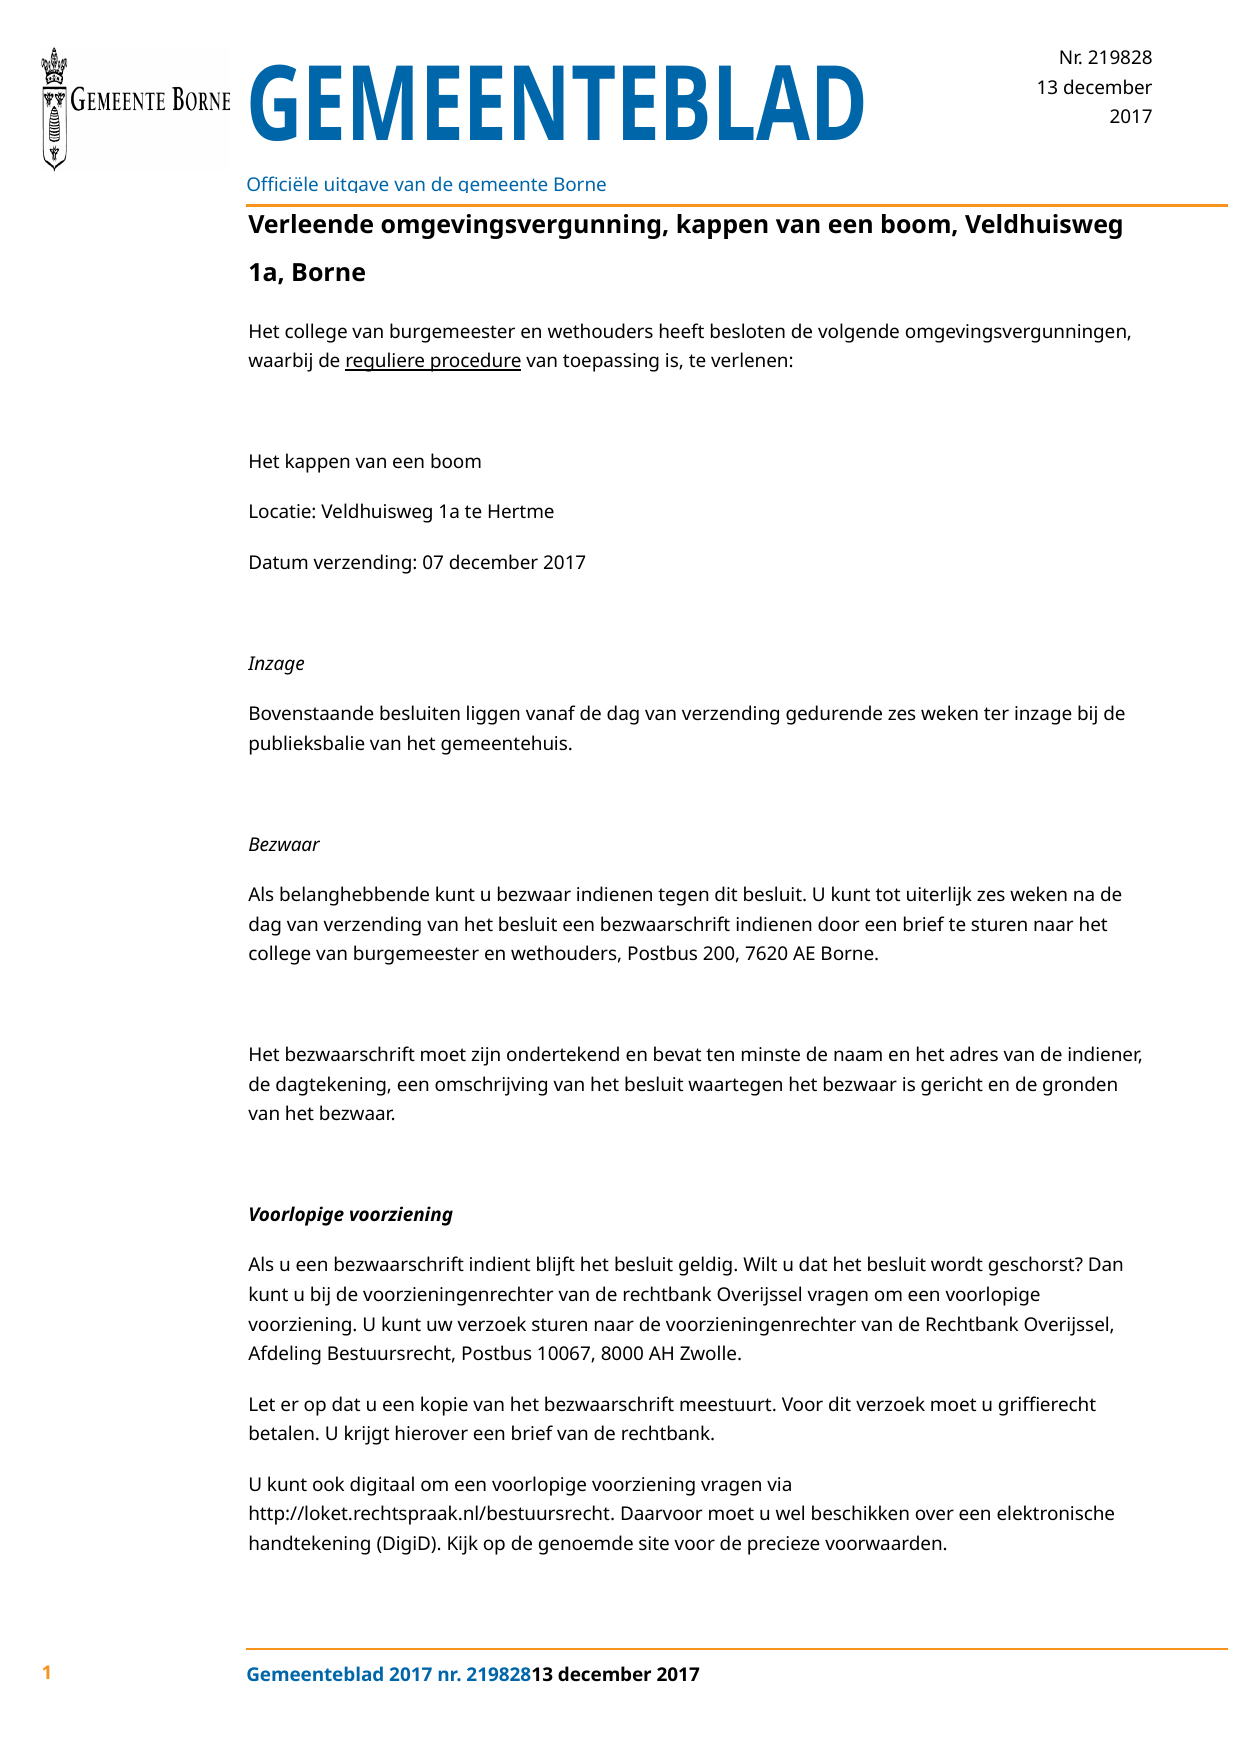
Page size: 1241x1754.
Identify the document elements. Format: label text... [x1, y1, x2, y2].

text Bezwaar [248, 831, 1152, 857]
text Inzage [248, 650, 1152, 676]
text Als u een bezwaarschrift indient blijft het besluit geldig. Wilt u dat het besluit wordt geschorst? Dan kunt u bij de voorzieningenrechter van de rechtbank Overijssel vragen om een voorlopige voorziening. U kunt uw verzoek sturen naar de voorzieningenrechter van de Rechtbank Overijssel, Afdeling Bestuursrecht, Postbus 10067, 8000 AH Zwolle. [248, 1252, 1152, 1366]
picture [41, 47, 231, 172]
text Het kappen van een boom [248, 448, 1152, 474]
text Het bezwaarschrift moet zijn ondertekend en bevat ten minste de naam en het adres van de indiener, de dagtekening, een omschrijving van het besluit waartegen het bezwaar is gericht en de gronden van het bezwaar. [248, 1041, 1152, 1126]
text Bovenstaande besluiten liggen vanaf de dag van verzending gedurende zes weken ter inzage bij de publieksbalie van het gemeentehuis. [248, 700, 1152, 756]
text Als belanghebbende kunt u bezwaar indienen tegen dit besluit. U kunt tot uiterlijk zes weken na de dag van verzending van het besluit een bezwaarschrift indienen door een brief te sturen naar het college van burgemeester en wethouders, Postbus 200, 7620 AE Borne. [248, 881, 1152, 966]
text Voorlopige voorziening [248, 1201, 1152, 1227]
text Het college van burgemeester en wethouders heeft besloten de volgende omgevingsvergunningen, waarbij de reguliere procedure van toepassing is, te verlenen: [248, 318, 1152, 373]
text Datum verzending: 07 december 2017 [248, 549, 1152, 575]
text Locatie: Veldhuisweg 1a te Hertme [248, 499, 1152, 524]
text U kunt ook digitaal om een voorlopige voorziening vragen via http://loket.rechtspraak.nl/bestuursrecht. Daarvoor moet u wel beschikken over een elektronische handtekening (DigiD). Kijk op de genoemde site voor de precieze voorwaarden. [248, 1471, 1152, 1556]
text Verleende omgevingsvergunning, kappen van een boom, Veldhuisweg 1a, Borne [248, 207, 1152, 288]
text Let er op dat u een kopie van het bezwaarschrift meestuurt. Voor dit verzoek moet u griffierecht betalen. U krijgt hierover een brief van de rechtbank. [248, 1391, 1152, 1446]
